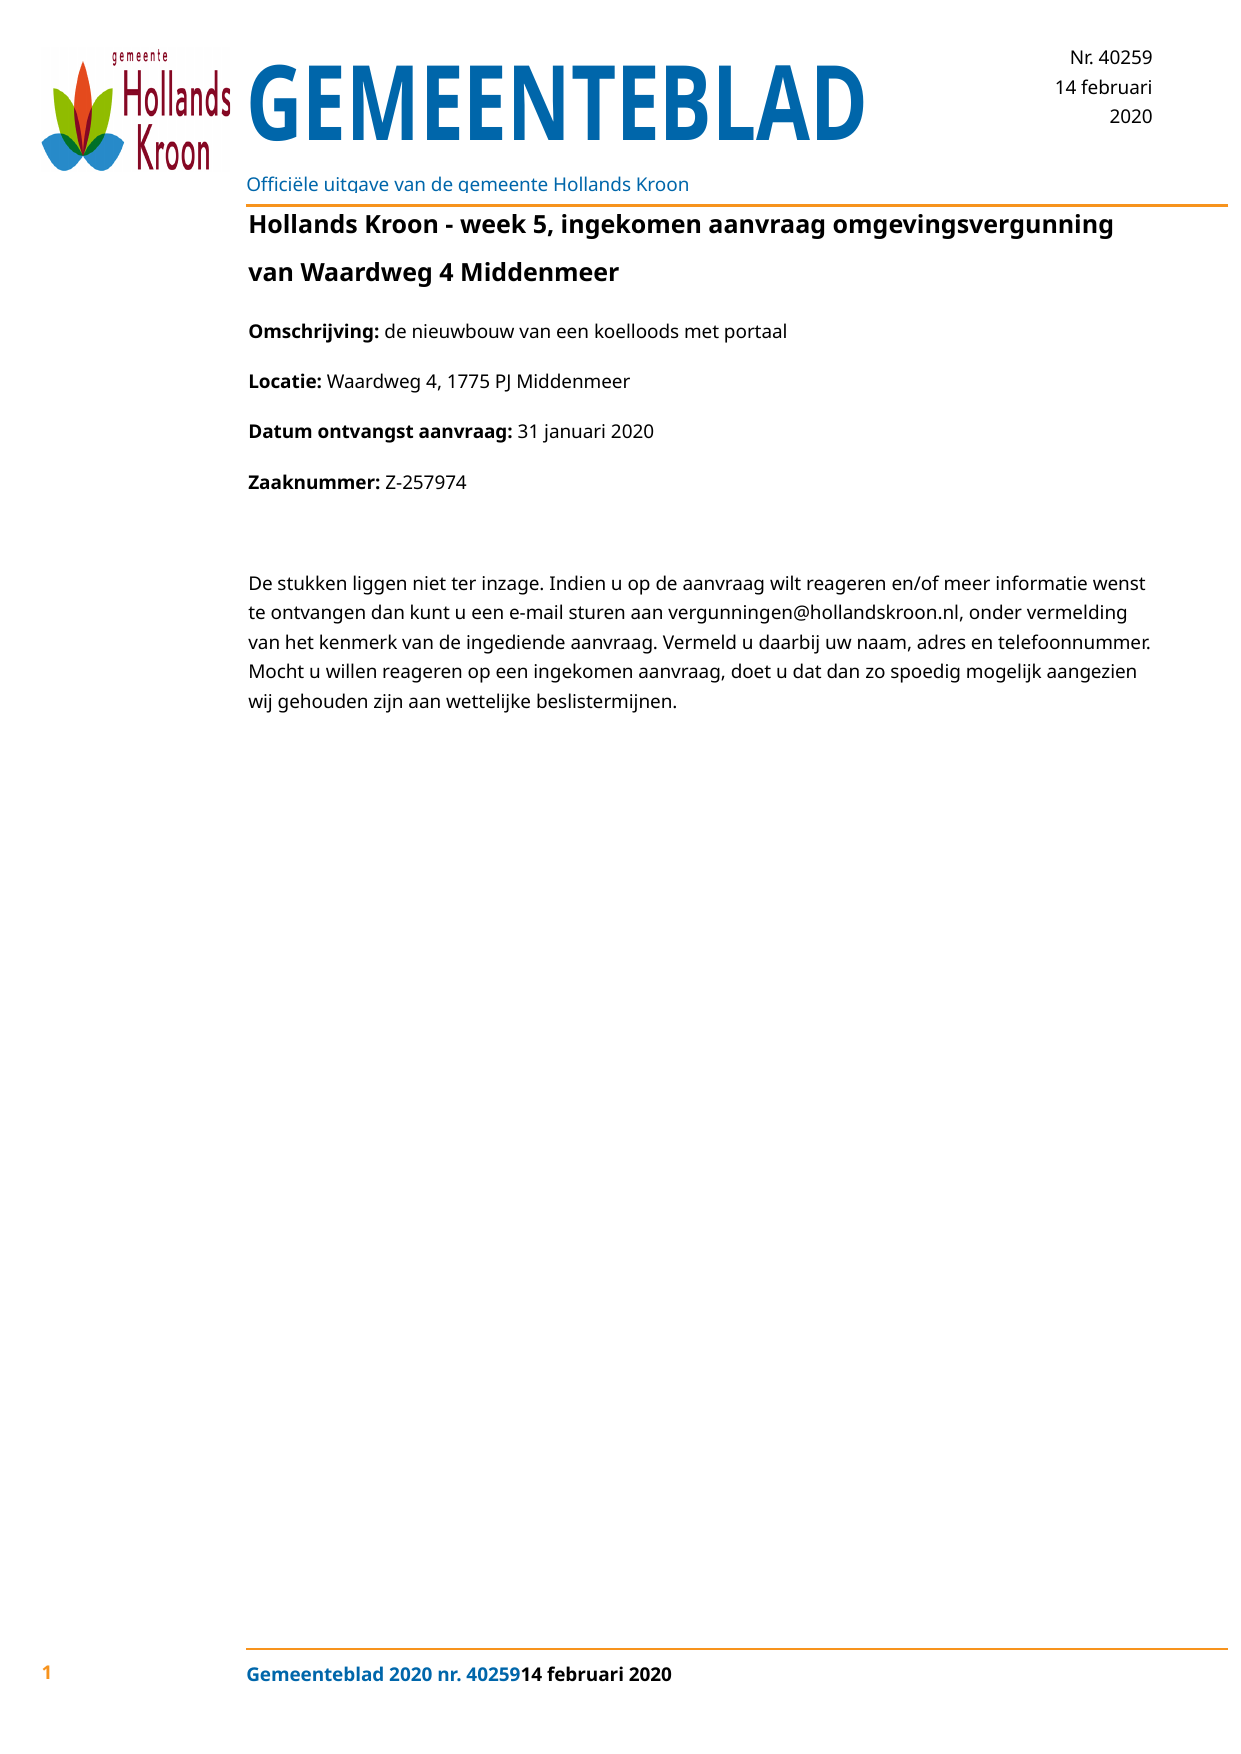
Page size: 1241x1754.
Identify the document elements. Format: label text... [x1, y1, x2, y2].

text Zaaknummer: Z-257974 [248, 469, 1152, 495]
picture [41, 47, 231, 172]
text Hollands Kroon - week 5, ingekomen aanvraag omgevingsvergunning van Waardweg 4 Middenmeer [248, 207, 1152, 288]
text Datum ontvangst aanvraag: 31 januari 2020 [248, 419, 1152, 444]
text De stukken liggen niet ter inzage. Indien u op de aanvraag wilt reageren en/of meer informatie wenst te ontvangen dan kunt u een e-mail sturen aan vergunningen@hollandskroon.nl, onder vermelding van het kenmerk van de ingediende aanvraag. Vermeld u daarbij uw naam, adres en telefoonnummer. Mocht u willen reageren op een ingekomen aanvraag, doet u dat dan zo spoedig mogelijk aangezien wij gehouden zijn aan wettelijke beslistermijnen. [248, 570, 1152, 714]
text Locatie: Waardweg 4, 1775 PJ Middenmeer [248, 368, 1152, 394]
text Omschrijving: de nieuwbouw van een koelloods met portaal [248, 318, 1152, 344]
